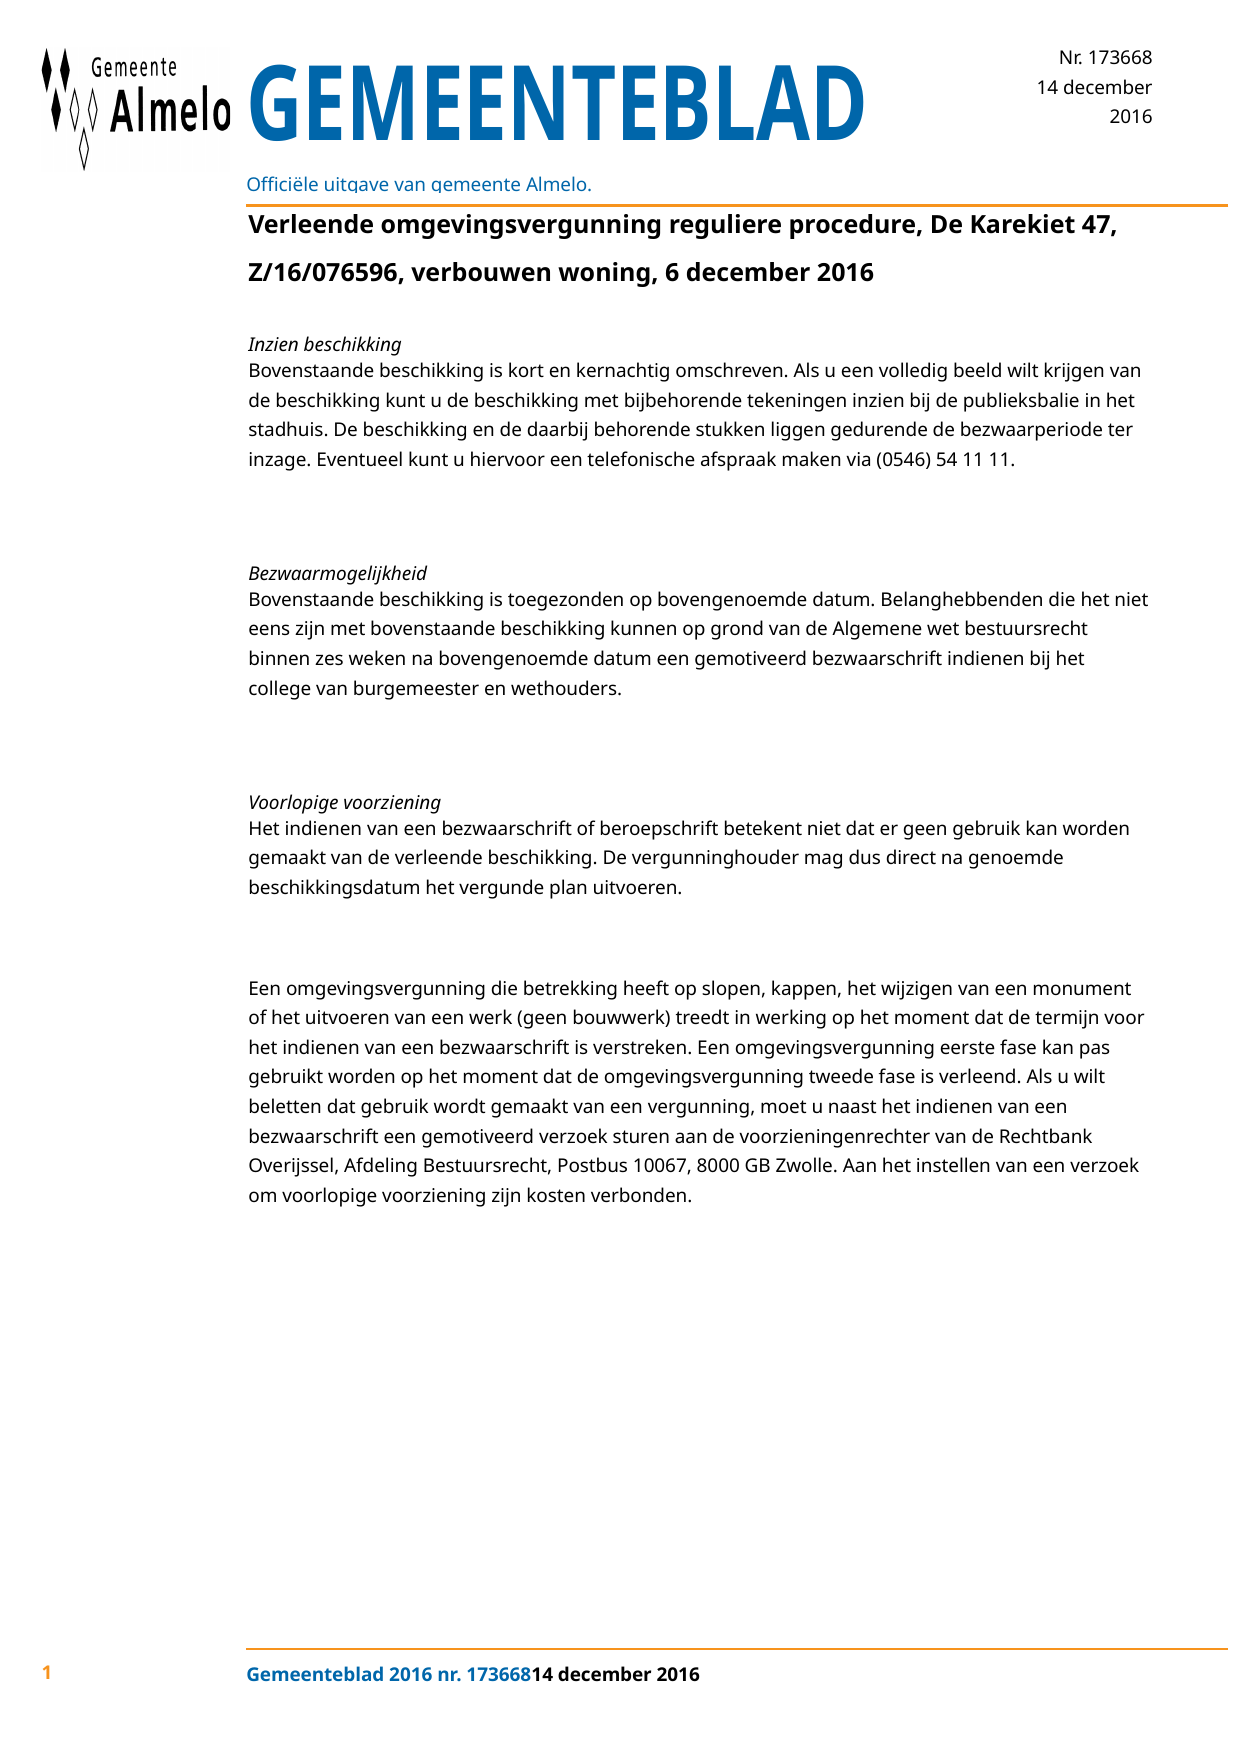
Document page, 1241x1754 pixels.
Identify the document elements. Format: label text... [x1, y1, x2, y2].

picture [41, 47, 231, 172]
text Inzien beschikking [248, 331, 1152, 357]
text Bovenstaande beschikking is toegezonden op bovengenoemde datum. Belanghebbenden die het niet eens zijn met bovenstaande beschikking kunnen op grond van de Algemene wet bestuursrecht binnen zes weken na bovengenoemde datum een gemotiveerd bezwaarschrift indienen bij het college van burgemeester en wethouders. [248, 586, 1152, 701]
text Het indienen van een bezwaarschrift of beroepschrift betekent niet dat er geen gebruik kan worden gemaakt van de verleende beschikking. De vergunninghouder mag dus direct na genoemde beschikkingsdatum het vergunde plan uitvoeren. [248, 815, 1152, 900]
text Een omgevingsvergunning die betrekking heeft op slopen, kappen, het wijzigen van een monument of het uitvoeren van een werk (geen bouwwerk) treedt in werking op het moment dat de termijn voor het indienen van een bezwaarschrift is verstreken. Een omgevingsvergunning eerste fase kan pas gebruikt worden op het moment dat de omgevingsvergunning tweede fase is verleend. Als u wilt beletten dat gebruik wordt gemaakt van een vergunning, moet u naast het indienen van een bezwaarschrift een gemotiveerd verzoek sturen aan de voorzieningenrechter van de Rechtbank Overijssel, Afdeling Bestuursrecht, Postbus 10067, 8000 GB Zwolle. Aan het instellen van een verzoek om voorlopige voorziening zijn kosten verbonden. [248, 975, 1152, 1208]
text Voorlopige voorziening [248, 789, 1152, 815]
text Bezwaarmogelijkheid [248, 560, 1152, 586]
text Bovenstaande beschikking is kort en kernachtig omschreven. Als u een volledig beeld wilt krijgen van de beschikking kunt u de beschikking met bijbehorende tekeningen inzien bij de publieksbalie in het stadhuis. De beschikking en de daarbij behorende stukken liggen gedurende de bezwaarperiode ter inzage. Eventueel kunt u hiervoor een telefonische afspraak maken via (0546) 54 11 11. [248, 357, 1152, 472]
text Verleende omgevingsvergunning reguliere procedure, De Karekiet 47, Z/16/076596, verbouwen woning, 6 december 2016 [248, 207, 1152, 288]
